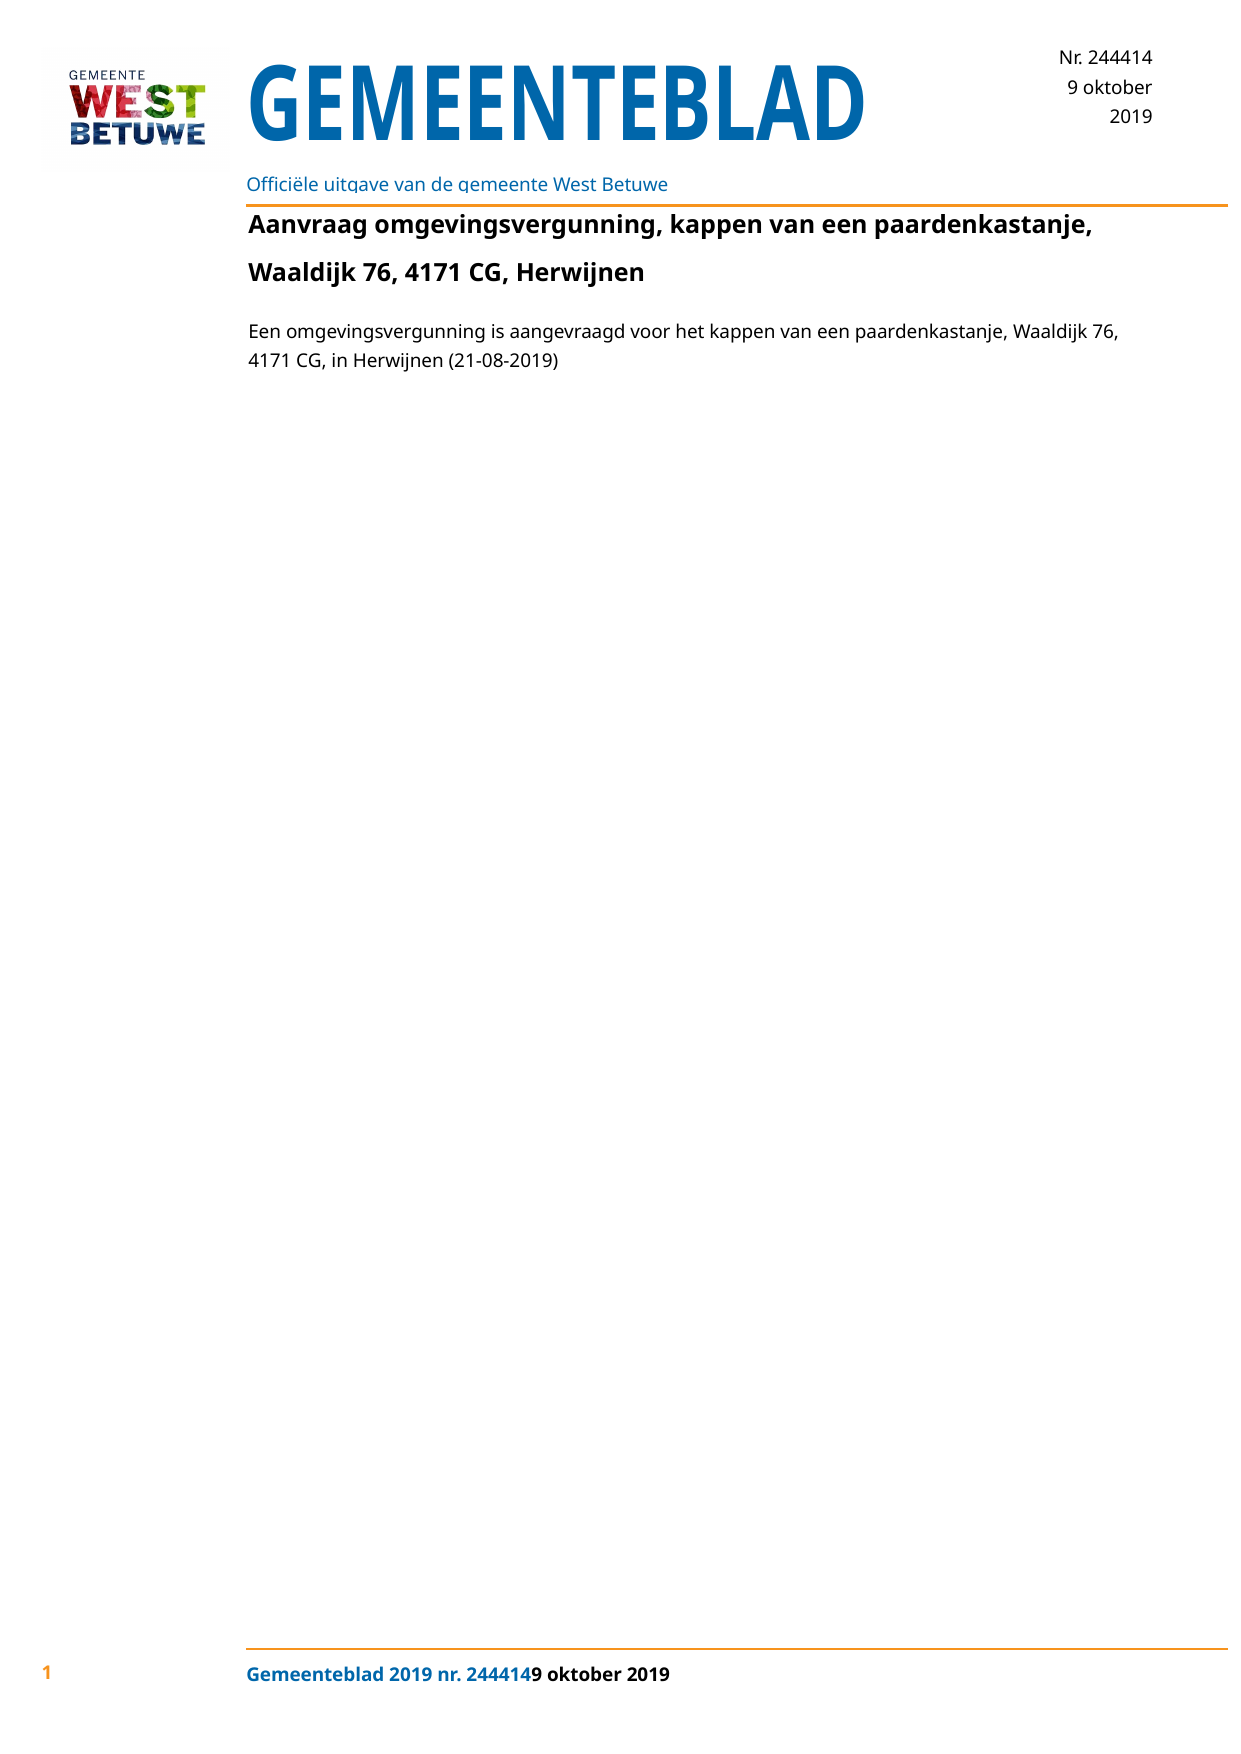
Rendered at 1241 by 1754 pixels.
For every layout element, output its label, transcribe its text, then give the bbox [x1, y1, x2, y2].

picture [41, 47, 231, 172]
text Aanvraag omgevingsvergunning, kappen van een paardenkastanje, Waaldijk 76, 4171 CG, Herwijnen [248, 207, 1152, 288]
text Een omgevingsvergunning is aangevraagd voor het kappen van een paardenkastanje, Waaldijk 76, 4171 CG, in Herwijnen (21-08-2019) [248, 318, 1152, 373]
